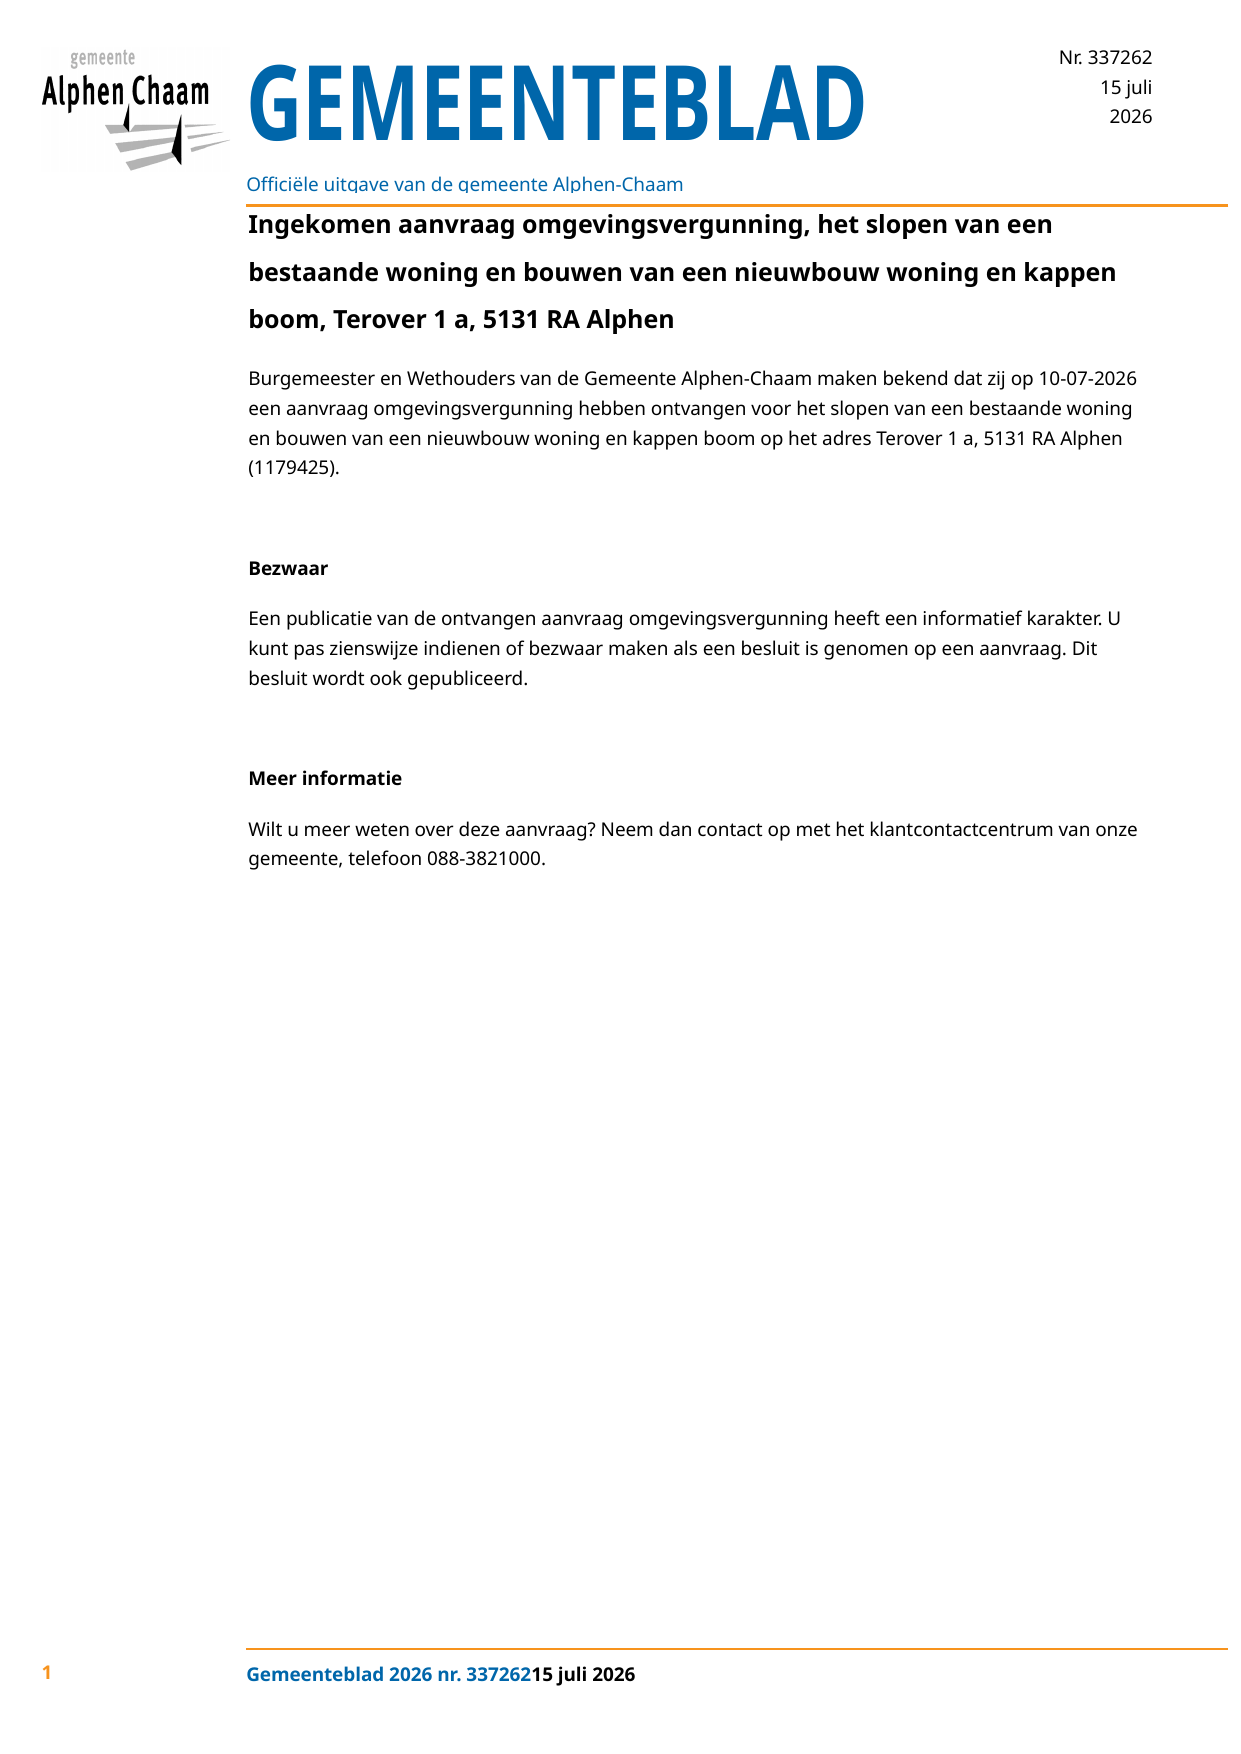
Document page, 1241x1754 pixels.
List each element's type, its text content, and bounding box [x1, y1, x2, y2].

text Bezwaar [248, 555, 1152, 581]
text Een publicatie van de ontvangen aanvraag omgevingsvergunning heeft een informatief karakter. U kunt pas zienswijze indienen of bezwaar maken als een besluit is genomen op een aanvraag. Dit besluit wordt ook gepubliceerd. [248, 606, 1152, 690]
text Ingekomen aanvraag omgevingsvergunning, het slopen van een bestaande woning en bouwen van een nieuwbouw woning en kappen boom, Terover 1 a, 5131 RA Alphen [248, 207, 1152, 336]
picture [41, 47, 231, 172]
text Wilt u meer weten over deze aanvraag? Neem dan contact op met het klantcontactcentrum van onze gemeente, telefoon 088-3821000. [248, 816, 1152, 871]
text Meer informatie [248, 766, 1152, 791]
text Burgemeester en Wethouders van de Gemeente Alphen-Chaam maken bekend dat zij op 10-07-2026 een aanvraag omgevingsvergunning hebben ontvangen voor het slopen van een bestaande woning en bouwen van een nieuwbouw woning en kappen boom op het adres Terover 1 a, 5131 RA Alphen (1179425). [248, 366, 1152, 480]
